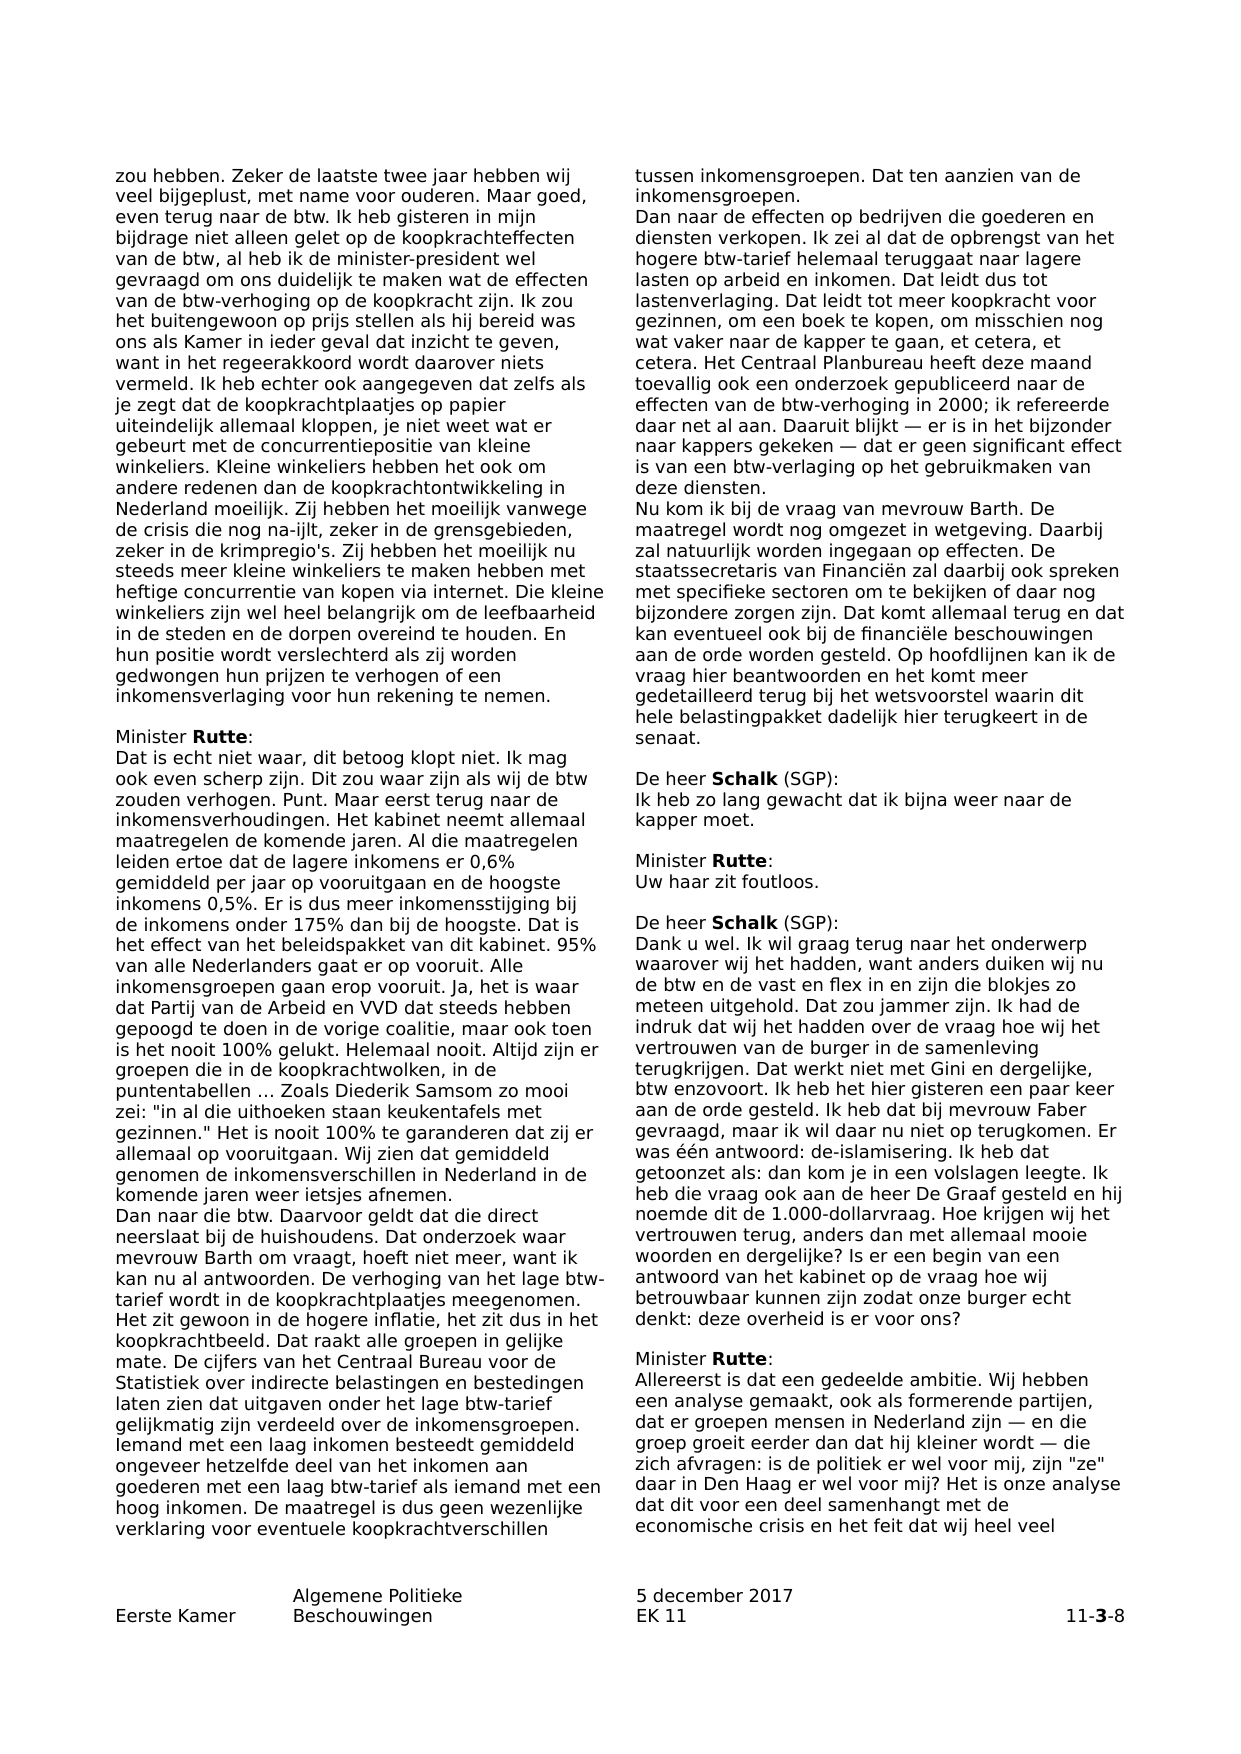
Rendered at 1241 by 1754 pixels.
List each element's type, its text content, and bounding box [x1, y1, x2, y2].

text Uw haar zit foutloos. [635, 872, 1125, 893]
text De heer Schalk (SGP): [635, 913, 1125, 933]
text Dan naar de effecten op bedrijven die goederen en diensten verkopen. Ik zei al dat de opbrengst van het hogere btw-tarief helemaal teruggaat naar lagere lasten op arbeid en inkomen. Dat leidt dus tot lastenverlaging. Dat leidt tot meer koopkracht voor gezinnen, om een boek te kopen, om misschien nog wat vaker naar de kapper te gaan, et cetera, et cetera. Het Centraal Planbureau heeft deze maand toevallig ook een onderzoek gepubliceerd naar de effecten van de btw-verhoging in 2000; ik refereerde daar net al aan. Daaruit blijkt — er is in het bijzonder naar kappers gekeken — dat er geen significant effect is van een btw-verlaging op het gebruikmaken van deze diensten. [635, 207, 1125, 499]
text Ik heb zo lang gewacht dat ik bijna weer naar de kapper moet. [635, 789, 1125, 831]
text Minister Rutte: [635, 851, 1125, 872]
text Minister Rutte: [115, 727, 605, 748]
text tussen inkomensgroepen. Dat ten aanzien van de inkomensgroepen. [635, 165, 1125, 207]
text Dat is echt niet waar, dit betoog klopt niet. Ik mag ook even scherp zijn. Dit zou waar zijn als wij de btw zouden verhogen. Punt. Maar eerst terug naar de inkomensverhoudingen. Het kabinet neemt allemaal maatregelen de komende jaren. Al die maatregelen leiden ertoe dat de lagere inkomens er 0,6% gemiddeld per jaar op vooruitgaan en de hoogste inkomens 0,5%. Er is dus meer inkomensstijging bij de inkomens onder 175% dan bij de hoogste. Dat is het effect van het beleidspakket van dit kabinet. 95% van alle Nederlanders gaat er op vooruit. Alle inkomensgroepen gaan erop vooruit. Ja, het is waar dat Partij van de Arbeid en VVD dat steeds hebben gepoogd te doen in de vorige coalitie, maar ook toen is het nooit 100% gelukt. Helemaal nooit. Altijd zijn er groepen die in de koopkrachtwolken, in de puntentabellen … Zoals Diederik Samsom zo mooi zei: "in al die uithoeken staan keukentafels met gezinnen." Het is nooit 100% te garanderen dat zij er allemaal op vooruitgaan. Wij zien dat gemiddeld genomen de inkomensverschillen in Nederland in de komende jaren weer ietsjes afnemen. [115, 748, 605, 1206]
text Dan naar die btw. Daarvoor geldt dat die direct neerslaat bij de huishoudens. Dat onderzoek waar mevrouw Barth om vraagt, hoeft niet meer, want ik kan nu al antwoorden. De verhoging van het lage btw-tarief wordt in de koopkrachtplaatjes meegenomen. Het zit gewoon in de hogere inflatie, het zit dus in het koopkrachtbeeld. Dat raakt alle groepen in gelijke mate. De cijfers van het Centraal Bureau voor de Statistiek over indirecte belastingen en bestedingen laten zien dat uitgaven onder het lage btw-tarief gelijkmatig zijn verdeeld over de inkomensgroepen. Iemand met een laag inkomen besteedt gemiddeld ongeveer hetzelfde deel van het inkomen aan goederen met een laag btw-tarief als iemand met een hoog inkomen. De maatregel is dus geen wezenlijke verklaring voor eventuele koopkrachtverschillen [115, 1206, 605, 1539]
text Nu kom ik bij de vraag van mevrouw Barth. De maatregel wordt nog omgezet in wetgeving. Daarbij zal natuurlijk worden ingegaan op effecten. De staatssecretaris van Financiën zal daarbij ook spreken met specifieke sectoren om te bekijken of daar nog bijzondere zorgen zijn. Dat komt allemaal terug en dat kan eventueel ook bij de financiële beschouwingen aan de orde worden gesteld. Op hoofdlijnen kan ik de vraag hier beantwoorden en het komt meer gedetailleerd terug bij het wetsvoorstel waarin dit hele belastingpakket dadelijk hier terugkeert in de senaat. [635, 499, 1125, 749]
text zou hebben. Zeker de laatste twee jaar hebben wij veel bijgeplust, met name voor ouderen. Maar goed, even terug naar de btw. Ik heb gisteren in mijn bijdrage niet alleen gelet op de koopkrachteffecten van de btw, al heb ik de minister-president wel gevraagd om ons duidelijk te maken wat de effecten van de btw-verhoging op de koopkracht zijn. Ik zou het buitengewoon op prijs stellen als hij bereid was ons als Kamer in ieder geval dat inzicht te geven, want in het regeerakkoord wordt daarover niets vermeld. Ik heb echter ook aangegeven dat zelfs als je zegt dat de koopkrachtplaatjes op papier uiteindelijk allemaal kloppen, je niet weet wat er gebeurt met de concurrentiepositie van kleine winkeliers. Kleine winkeliers hebben het ook om andere redenen dan de koopkrachtontwikkeling in Nederland moeilijk. Zij hebben het moeilijk vanwege de crisis die nog na-ijlt, zeker in de grensgebieden, zeker in de krimpregio's. Zij hebben het moeilijk nu steeds meer kleine winkeliers te maken hebben met heftige concurrentie van kopen via internet. Die kleine winkeliers zijn wel heel belangrijk om de leefbaarheid in de steden en de dorpen overeind te houden. En hun positie wordt verslechterd als zij worden gedwongen hun prijzen te verhogen of een inkomensverlaging voor hun rekening te nemen. [115, 165, 605, 707]
text Minister Rutte: [635, 1349, 1125, 1370]
text De heer Schalk (SGP): [635, 769, 1125, 789]
text Allereerst is dat een gedeelde ambitie. Wij hebben een analyse gemaakt, ook als formerende partijen, dat er groepen mensen in Nederland zijn — en die groep groeit eerder dan dat hij kleiner wordt — die zich afvragen: is de politiek er wel voor mij, zijn "ze" daar in Den Haag er wel voor mij? Het is onze analyse dat dit voor een deel samenhangt met de economische crisis en het feit dat wij heel veel [635, 1370, 1125, 1537]
text Dank u wel. Ik wil graag terug naar het onderwerp waarover wij het hadden, want anders duiken wij nu de btw en de vast en flex in en zijn die blokjes zo meteen uitgehold. Dat zou jammer zijn. Ik had de indruk dat wij het hadden over de vraag hoe wij het vertrouwen van de burger in de samenleving terugkrijgen. Dat werkt niet met Gini en dergelijke, btw enzovoort. Ik heb het hier gisteren een paar keer aan de orde gesteld. Ik heb dat bij mevrouw Faber gevraagd, maar ik wil daar nu niet op terugkomen. Er was één antwoord: de-islamisering. Ik heb dat getoonzet als: dan kom je in een volslagen leegte. Ik heb die vraag ook aan de heer De Graaf gesteld en hij noemde dit de 1.000-dollarvraag. Hoe krijgen wij het vertrouwen terug, anders dan met allemaal mooie woorden en dergelijke? Is er een begin van een antwoord van het kabinet op de vraag hoe wij betrouwbaar kunnen zijn zodat onze burger echt denkt: deze overheid is er voor ons? [635, 933, 1125, 1329]
